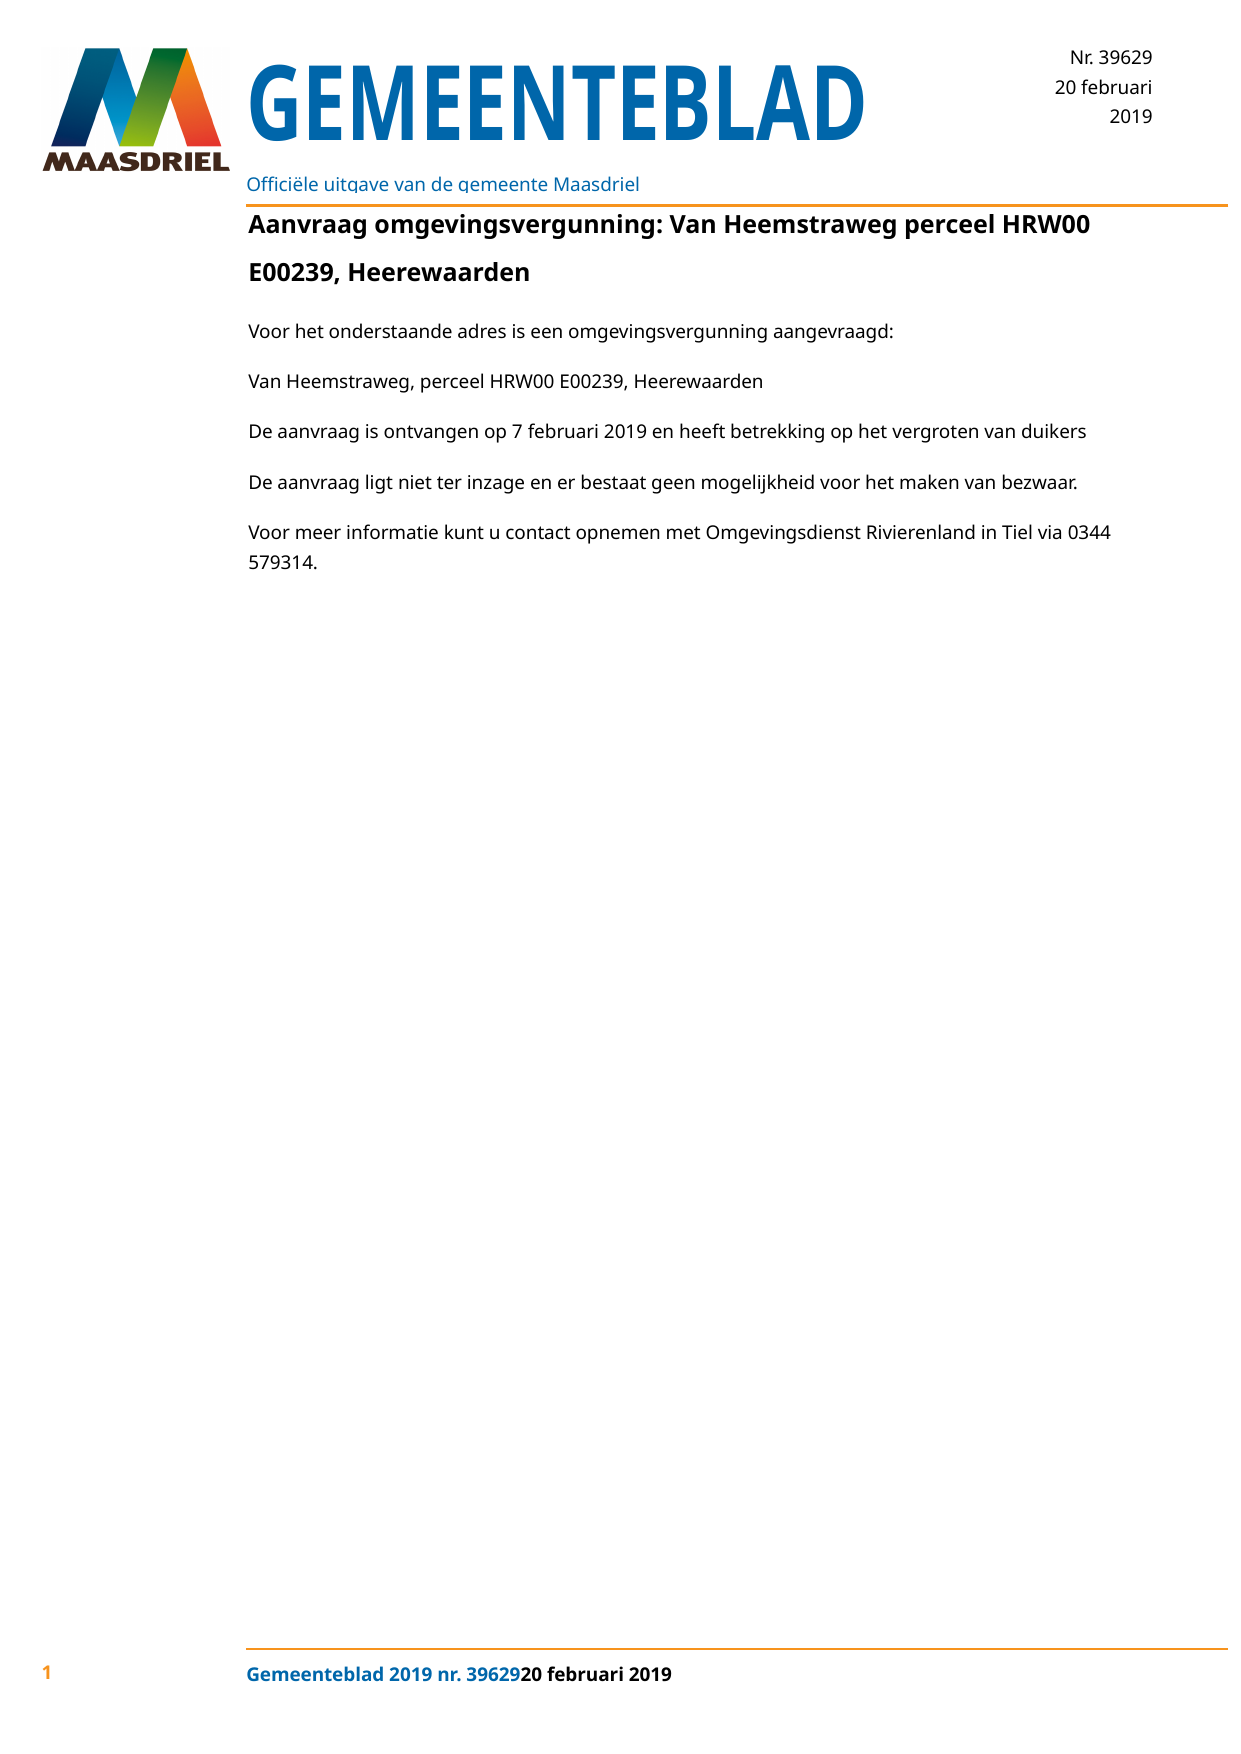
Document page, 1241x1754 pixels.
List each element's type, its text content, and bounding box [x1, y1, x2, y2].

text De aanvraag is ontvangen op 7 februari 2019 en heeft betrekking op het vergroten van duikers [248, 419, 1152, 444]
text Aanvraag omgevingsvergunning: Van Heemstraweg perceel HRW00 E00239, Heerewaarden [248, 207, 1152, 288]
text Voor meer informatie kunt u contact opnemen met Omgevingsdienst Rivierenland in Tiel via 0344 579314. [248, 519, 1152, 575]
picture [41, 47, 231, 172]
text Voor het onderstaande adres is een omgevingsvergunning aangevraagd: [248, 318, 1152, 344]
text Van Heemstraweg, perceel HRW00 E00239, Heerewaarden [248, 368, 1152, 394]
text De aanvraag ligt niet ter inzage en er bestaat geen mogelijkheid voor het maken van bezwaar. [248, 469, 1152, 495]
